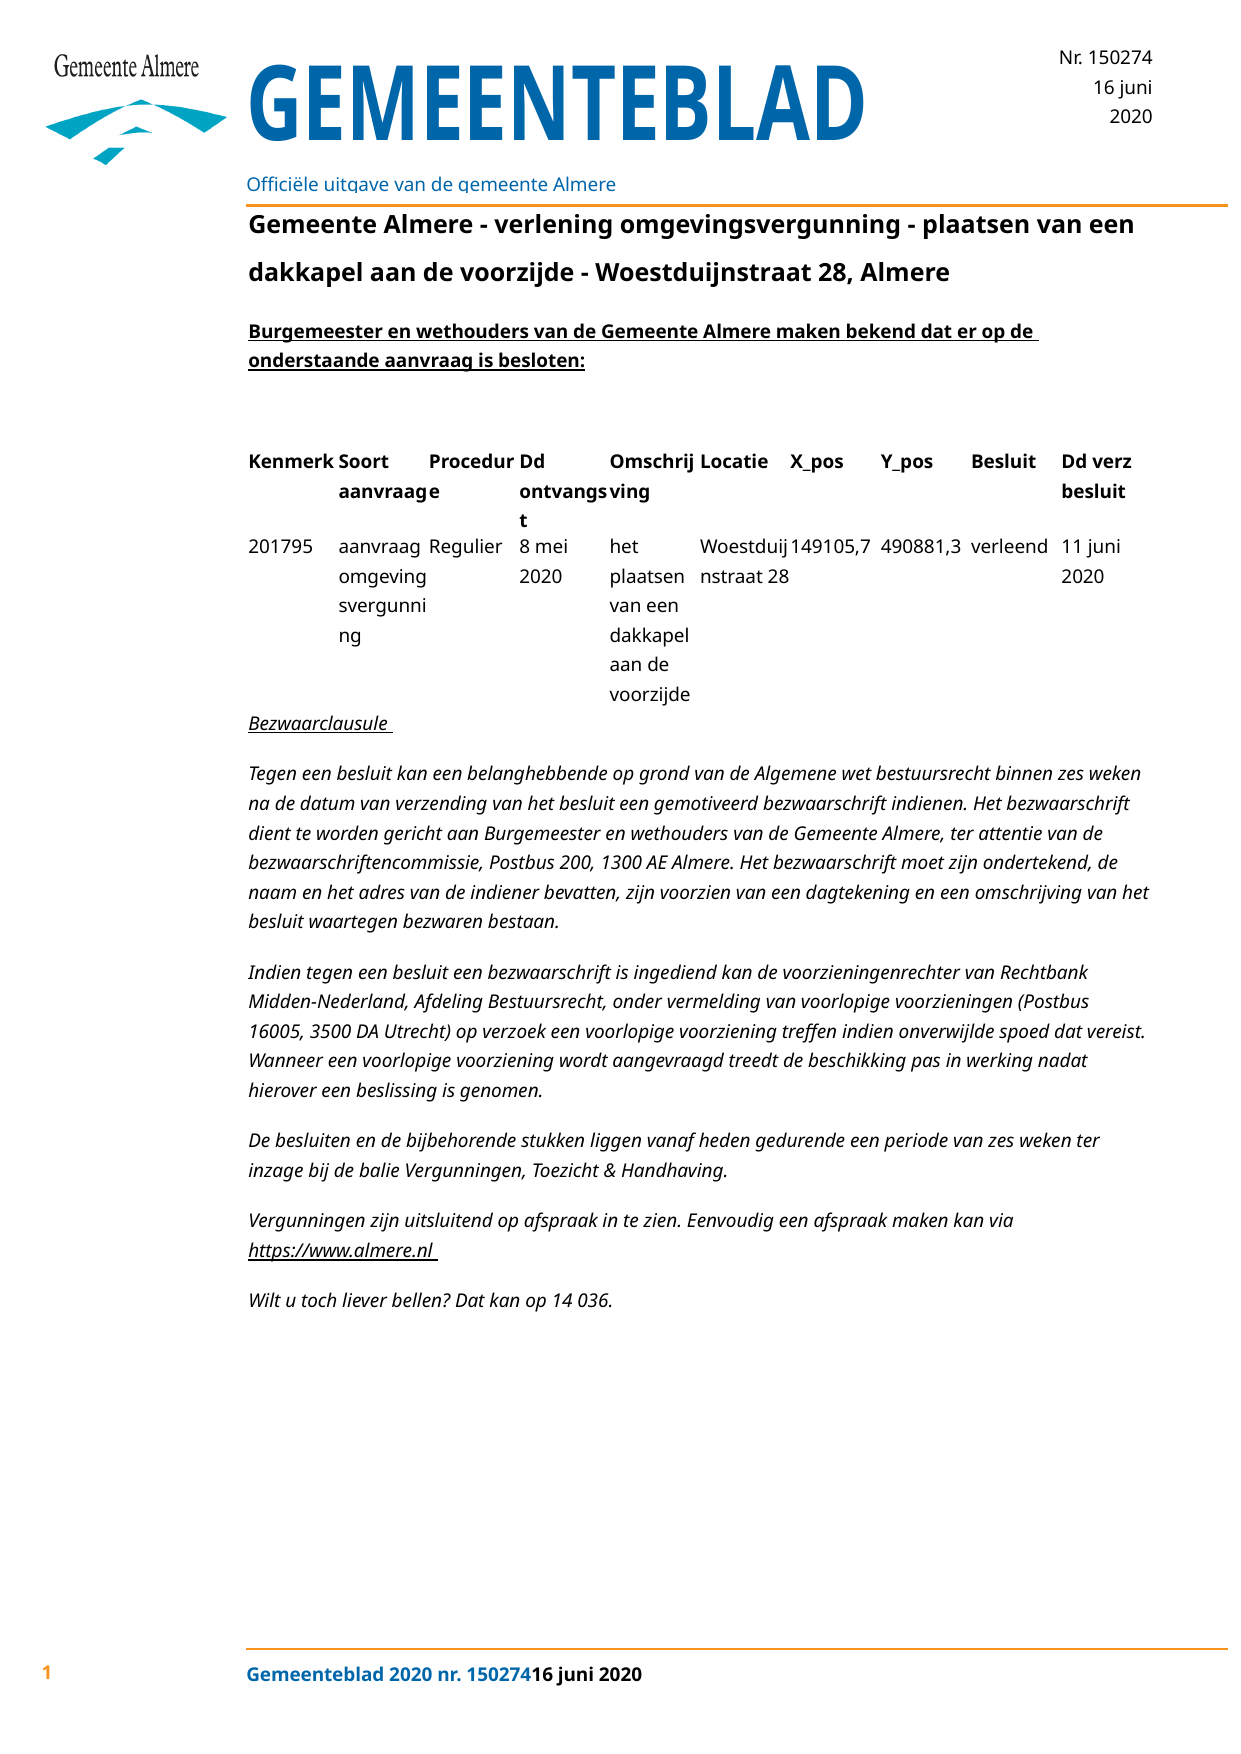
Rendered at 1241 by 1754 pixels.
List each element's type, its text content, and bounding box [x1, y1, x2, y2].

text Indien tegen een besluit een bezwaarschrift is ingediend kan de voorzieningenrechter van Rechtbank Midden-Nederland, Afdeling Bestuursrecht, onder vermelding van voorlopige voorzieningen (Postbus 16005, 3500 DA Utrecht) op verzoek een voorlopige voorziening treffen indien onverwijlde spoed dat vereist. Wanneer een voorlopige voorziening wordt aangevraagd treedt de beschikking pas in werking nadat hierover een beslissing is genomen. [248, 959, 1152, 1103]
text Wilt u toch liever bellen? Dat kan op 14 036. [248, 1288, 1152, 1313]
text Gemeente Almere - verlening omgevingsvergunning - plaatsen van een dakkapel aan de voorzijde - Woestduijnstraat 28, Almere [248, 207, 1152, 288]
table_header Dd verz besluit [1061, 449, 1152, 533]
table_header Dd ontvangst [519, 449, 609, 533]
picture [41, 47, 231, 172]
table_cell 8 mei 2020 [519, 533, 609, 707]
table_cell verleend [971, 533, 1061, 707]
text Tegen een besluit kan een belanghebbende op grond van de Algemene wet bestuursrecht binnen zes weken na de datum van verzending van het besluit een gemotiveerd bezwaarschrift indienen. Het bezwaarschrift dient te worden gericht aan Burgemeester en wethouders van de Gemeente Almere, ter attentie van de bezwaarschriftencommissie, Postbus 200, 1300 AE Almere. Het bezwaarschrift moet zijn ondertekend, de naam en het adres van de indiener bevatten, zijn voorzien van een dagtekening en een omschrijving van het besluit waartegen bezwaren bestaan. [248, 761, 1152, 934]
table_cell 490881,3 [881, 533, 971, 707]
table_cell het plaatsen van een dakkapel aan de voorzijde [609, 533, 700, 707]
table_header Besluit [971, 449, 1061, 533]
table_header Kenmerk [248, 449, 338, 533]
text De besluiten en de bijbehorende stukken liggen vanaf heden gedurende een periode van zes weken ter inzage bij de balie Vergunningen, Toezicht & Handhaving. [248, 1128, 1152, 1183]
table_cell Woestduijnstraat 28 [700, 533, 790, 707]
text Vergunningen zijn uitsluitend op afspraak in te zien. Eenvoudig een afspraak maken kan via https://www.almere.nl [248, 1208, 1152, 1263]
table_cell 149105,7 [790, 533, 881, 707]
table_header X_pos [790, 449, 881, 533]
text Bezwaarclausule [248, 710, 1152, 736]
table_header Locatie [700, 449, 790, 533]
table_header Y_pos [881, 449, 971, 533]
text Burgemeester en wethouders van de Gemeente Almere maken bekend dat er op de onderstaande aanvraag is besloten: [248, 318, 1152, 373]
table_cell 201795 [248, 533, 338, 707]
table_header Procedure [429, 449, 519, 533]
table_header Soort aanvraag [338, 449, 429, 533]
table_header Omschrijving [609, 449, 700, 533]
table_cell Regulier [429, 533, 519, 707]
table_cell 11 juni 2020 [1061, 533, 1152, 707]
table_cell aanvraag omgevingsvergunning [338, 533, 429, 707]
